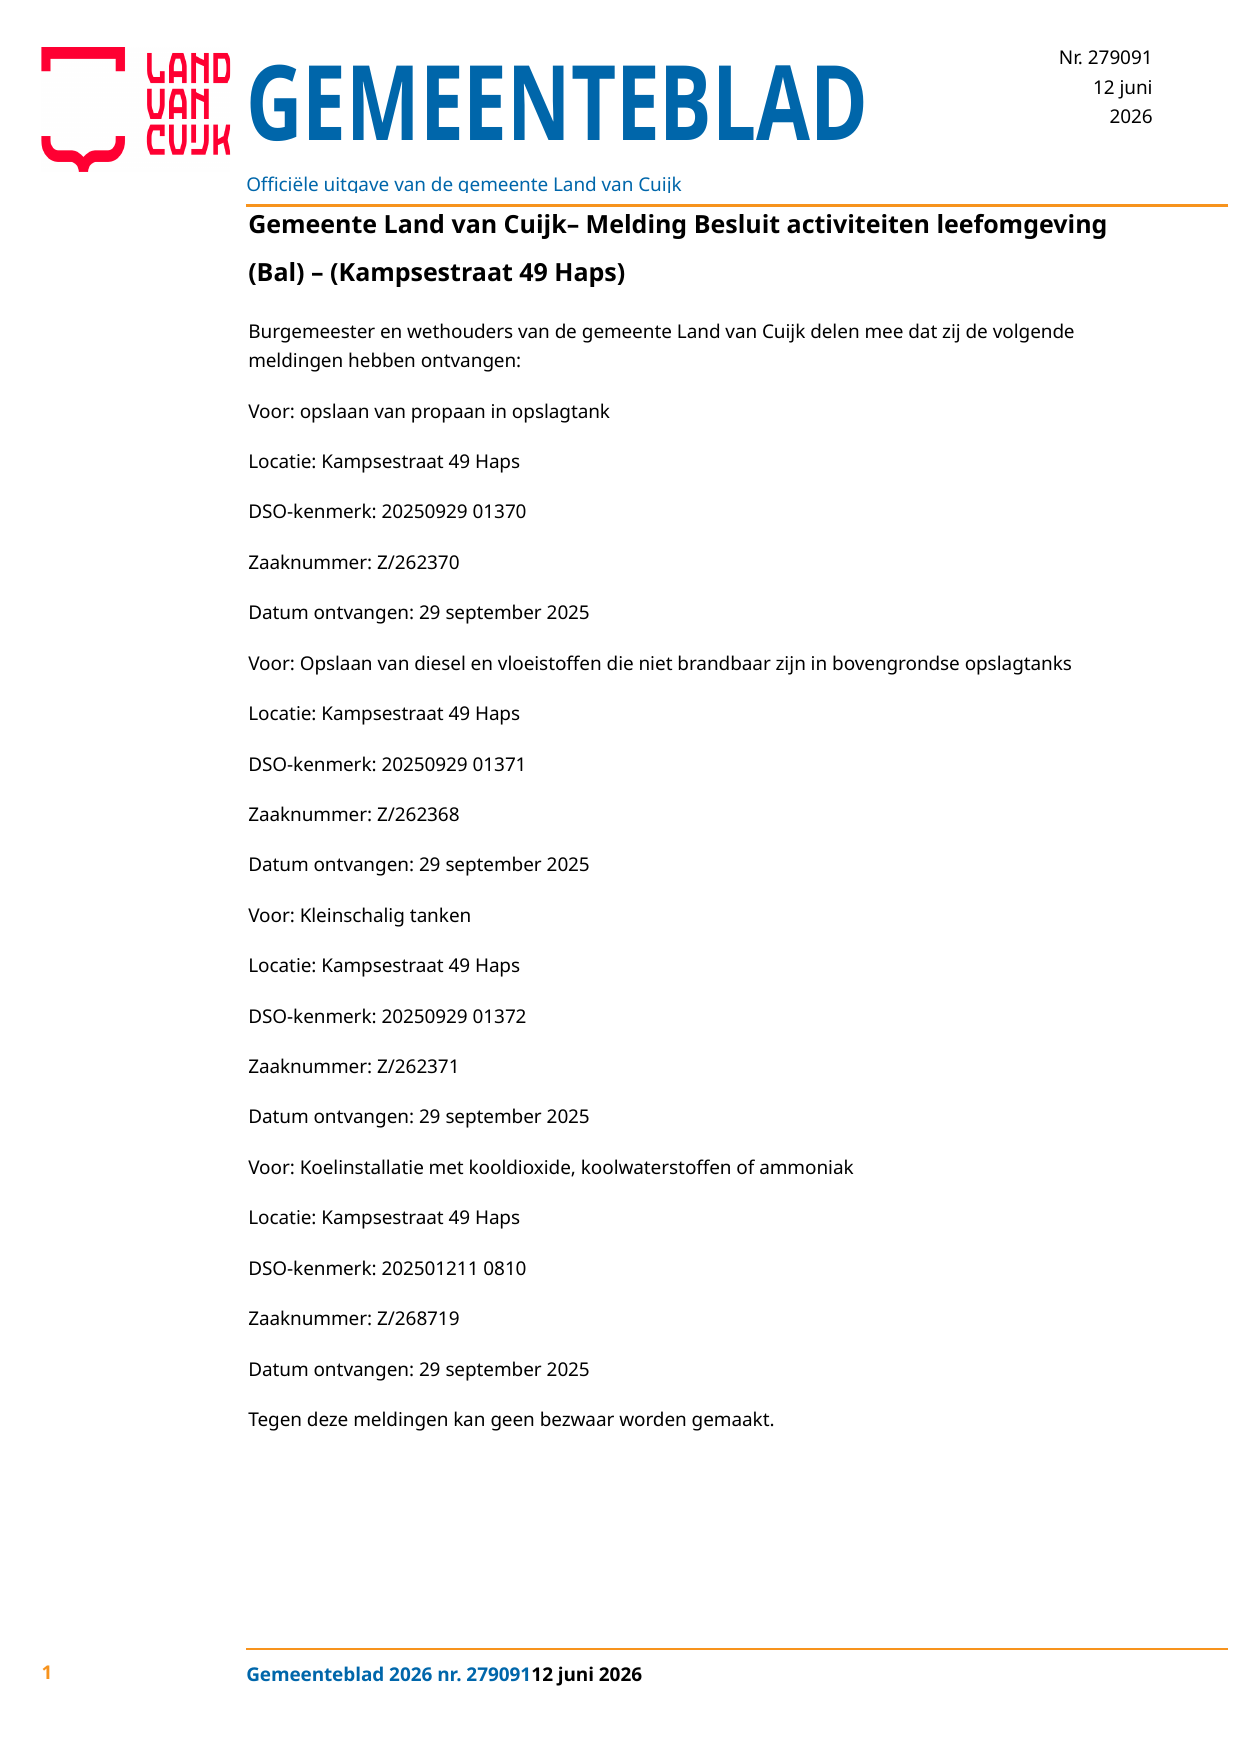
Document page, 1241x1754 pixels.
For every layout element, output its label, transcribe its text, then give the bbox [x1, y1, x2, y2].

text Zaaknummer: Z/268719 [248, 1305, 1152, 1331]
text Voor: opslaan van propaan in opslagtank [248, 398, 1152, 424]
text DSO-kenmerk: 20250929 01372 [248, 1003, 1152, 1029]
text Datum ontvangen: 29 september 2025 [248, 852, 1152, 877]
text DSO-kenmerk: 20250929 01371 [248, 751, 1152, 777]
text Locatie: Kampsestraat 49 Haps [248, 952, 1152, 978]
text Gemeente Land van Cuijk– Melding Besluit activiteiten leefomgeving (Bal) – (Kampsestraat 49 Haps) [248, 207, 1152, 288]
text Locatie: Kampsestraat 49 Haps [248, 700, 1152, 726]
text DSO-kenmerk: 20250929 01370 [248, 499, 1152, 524]
text Burgemeester en wethouders van de gemeente Land van Cuijk delen mee dat zij de volgende meldingen hebben ontvangen: [248, 318, 1152, 373]
text Datum ontvangen: 29 september 2025 [248, 1104, 1152, 1129]
text Zaaknummer: Z/262370 [248, 549, 1152, 575]
text DSO-kenmerk: 202501211 0810 [248, 1255, 1152, 1281]
text Locatie: Kampsestraat 49 Haps [248, 1204, 1152, 1230]
text Tegen deze meldingen kan geen bezwaar worden gemaakt. [248, 1406, 1152, 1432]
text Locatie: Kampsestraat 49 Haps [248, 448, 1152, 474]
text Datum ontvangen: 29 september 2025 [248, 599, 1152, 625]
text Zaaknummer: Z/262368 [248, 801, 1152, 827]
text Voor: Opslaan van diesel en vloeistoffen die niet brandbaar zijn in bovengrondse opslagtanks [248, 650, 1152, 676]
text Voor: Kleinschalig tanken [248, 902, 1152, 928]
text Datum ontvangen: 29 september 2025 [248, 1356, 1152, 1382]
text Zaaknummer: Z/262371 [248, 1053, 1152, 1079]
picture [41, 47, 231, 172]
text Voor: Koelinstallatie met kooldioxide, koolwaterstoffen of ammoniak [248, 1154, 1152, 1180]
